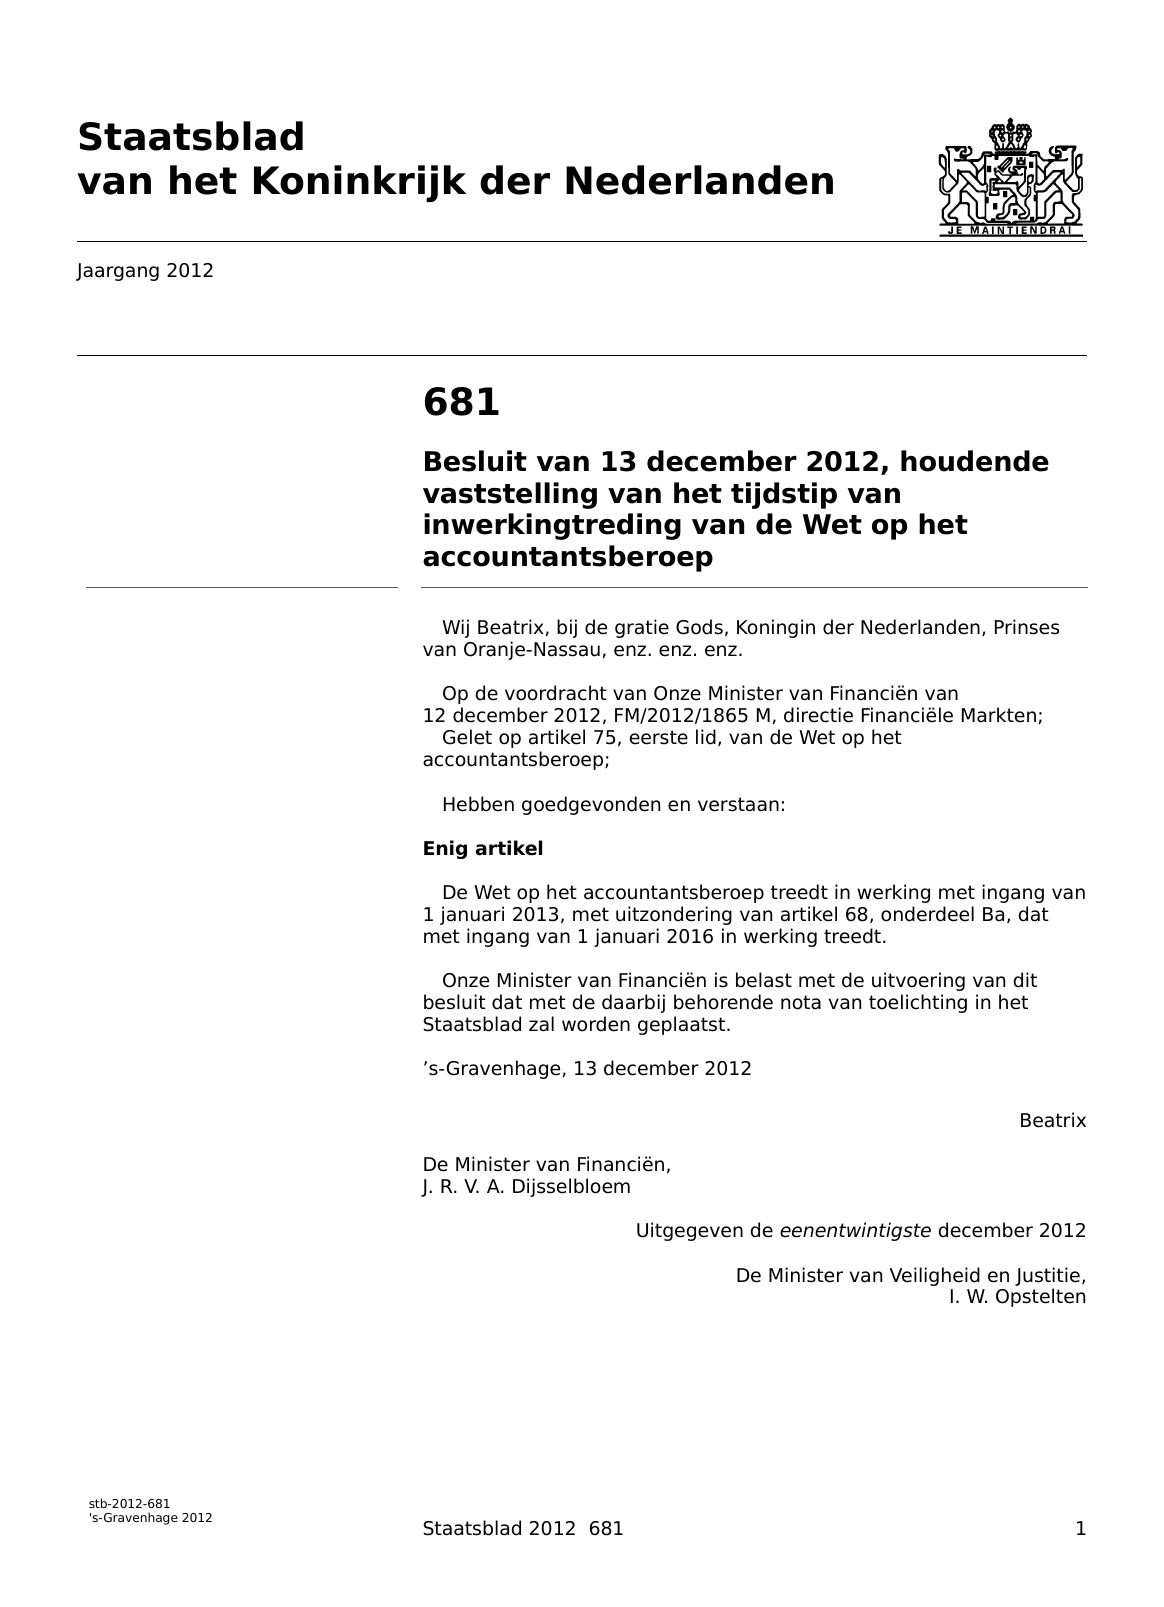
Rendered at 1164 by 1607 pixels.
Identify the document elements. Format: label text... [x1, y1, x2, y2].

text Onze Minister van Financiën is belast met de uitvoering van dit besluit dat met de daarbij behorende nota van toelichting in het Staatsblad zal worden geplaatst. [422, 970, 1087, 1036]
text Wij Beatrix, bij de gratie Gods, Koningin der Nederlanden, Prinses van Oranje-Nassau, enz. enz. enz. [422, 617, 1087, 661]
subtitle 681 [422, 381, 1087, 424]
text Besluit van 13 december 2012, houdende vaststelling van het tijdstip van inwerkingtreding van de Wet op het accountantsberoep [422, 447, 1087, 573]
table_header Staatsblad van het Koninkrijk der Nederlanden [77, 100, 886, 241]
text 's-Gravenhage 2012 [88, 1511, 323, 1525]
subtitle Enig artikel [422, 838, 1087, 859]
text De Wet op het accountantsberoep treedt in werking met ingang van 1 januari 2013, met uitzondering van artikel 68, onderdeel Ba, dat met ingang van 1 januari 2016 in werking treedt. [422, 882, 1087, 948]
picture [936, 115, 1087, 240]
text Gelet op artikel 75, eerste lid, van de Wet op het accountantsberoep; [422, 727, 1087, 771]
table_header [886, 100, 1087, 241]
text ’s-Gravenhage, 13 december 2012 [422, 1058, 1087, 1080]
text Hebben goedgevonden en verstaan: [422, 793, 1087, 815]
text De Minister van Veiligheid en Justitie, I. W. Opstelten [422, 1264, 1087, 1308]
table_cell Jaargang 2012 [77, 242, 1087, 355]
text De Minister van Financiën, J. R. V. A. Dijsselbloem [422, 1154, 1087, 1198]
text Uitgegeven de eenentwintigste december 2012 [422, 1220, 1087, 1242]
text Beatrix [422, 1110, 1087, 1132]
text stb-2012-681 [88, 1497, 323, 1511]
text Op de voordracht van Onze Minister van Financiën van 12 december 2012, FM/2012/1865 M, directie Financiële Markten; [422, 683, 1087, 727]
